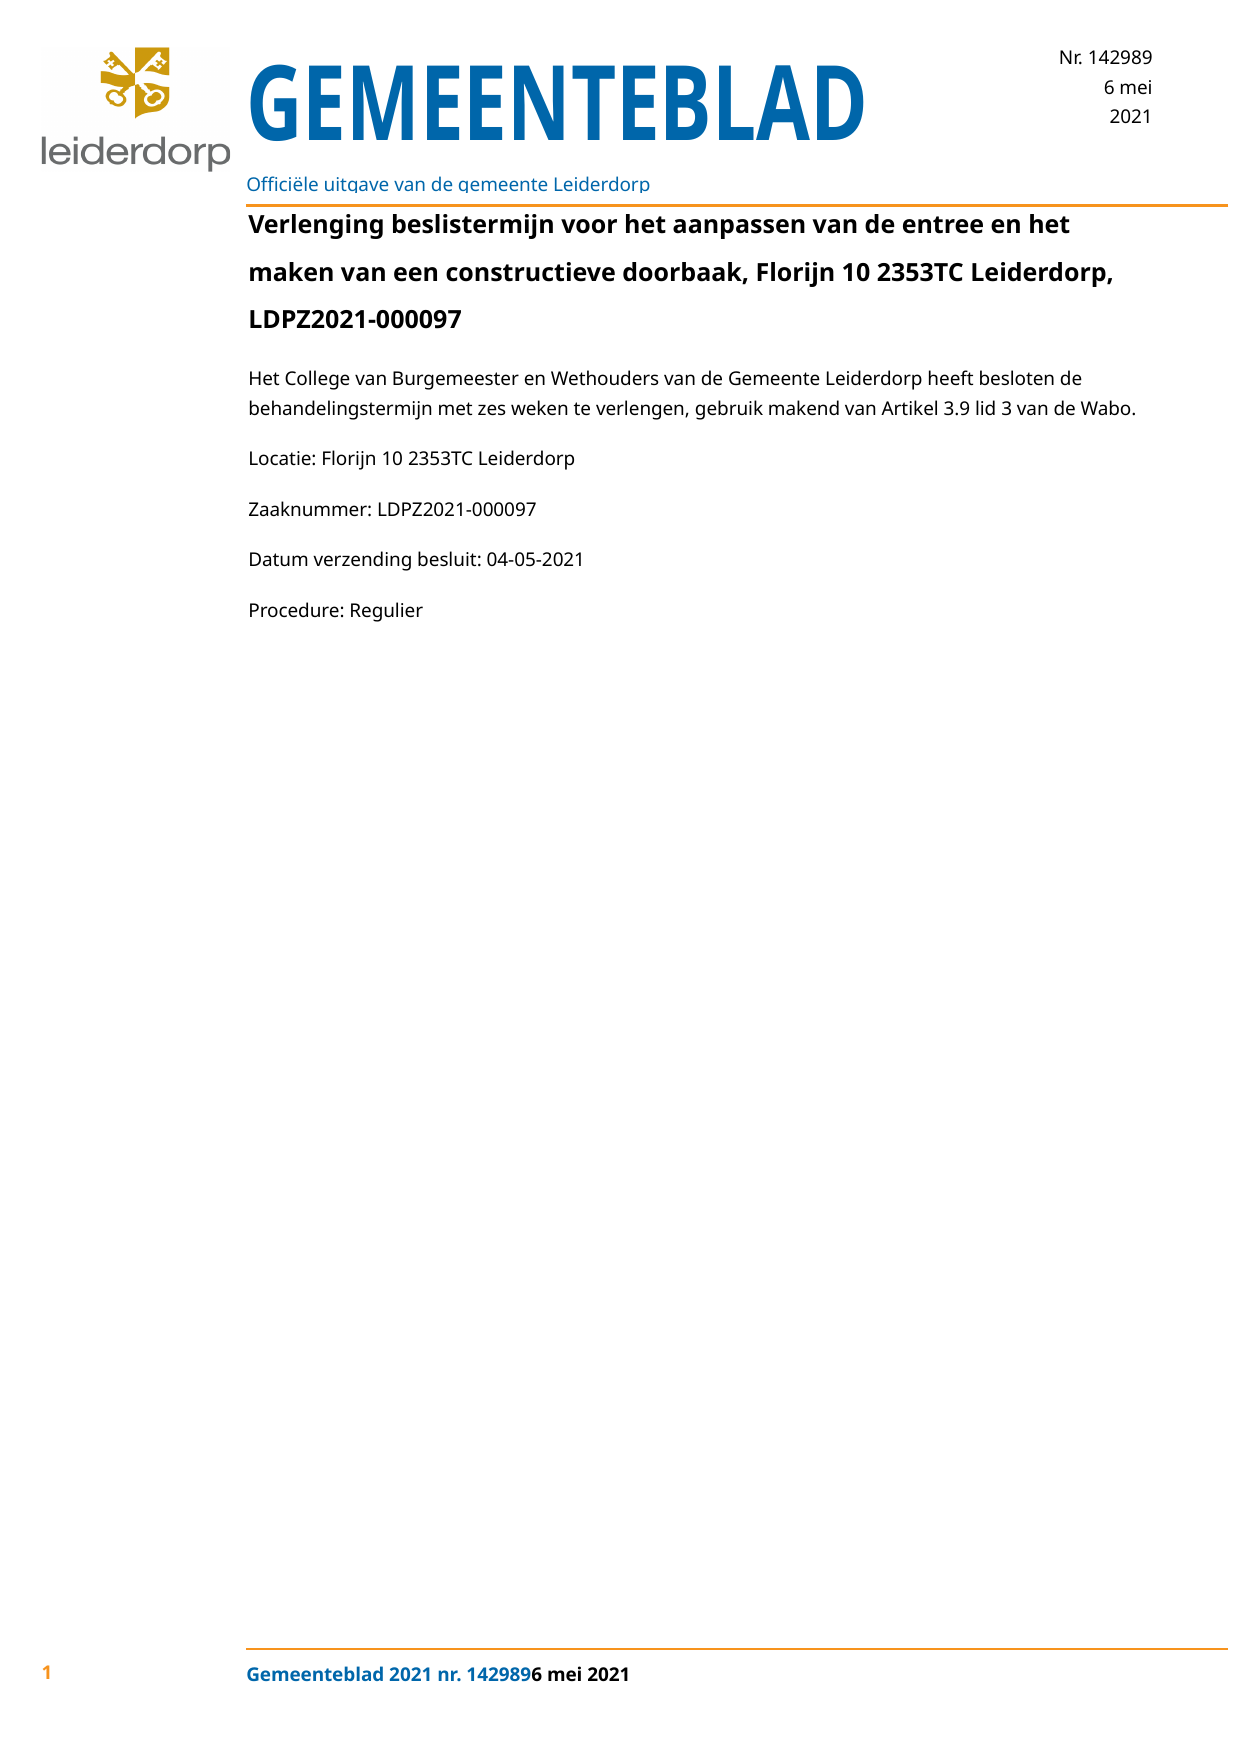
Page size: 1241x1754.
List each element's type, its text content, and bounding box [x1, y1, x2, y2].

text Locatie: Florijn 10 2353TC Leiderdorp [248, 446, 1152, 471]
text Verlenging beslistermijn voor het aanpassen van de entree en het maken van een constructieve doorbaak, Florijn 10 2353TC Leiderdorp, LDPZ2021-000097 [248, 207, 1152, 336]
text Procedure: Regulier [248, 597, 1152, 622]
text Datum verzending besluit: 04-05-2021 [248, 546, 1152, 572]
text Het College van Burgemeester en Wethouders van de Gemeente Leiderdorp heeft besloten de behandelingstermijn met zes weken te verlengen, gebruik makend van Artikel 3.9 lid 3 van de Wabo. [248, 366, 1152, 421]
text Zaaknummer: LDPZ2021-000097 [248, 496, 1152, 522]
picture [41, 47, 231, 172]
